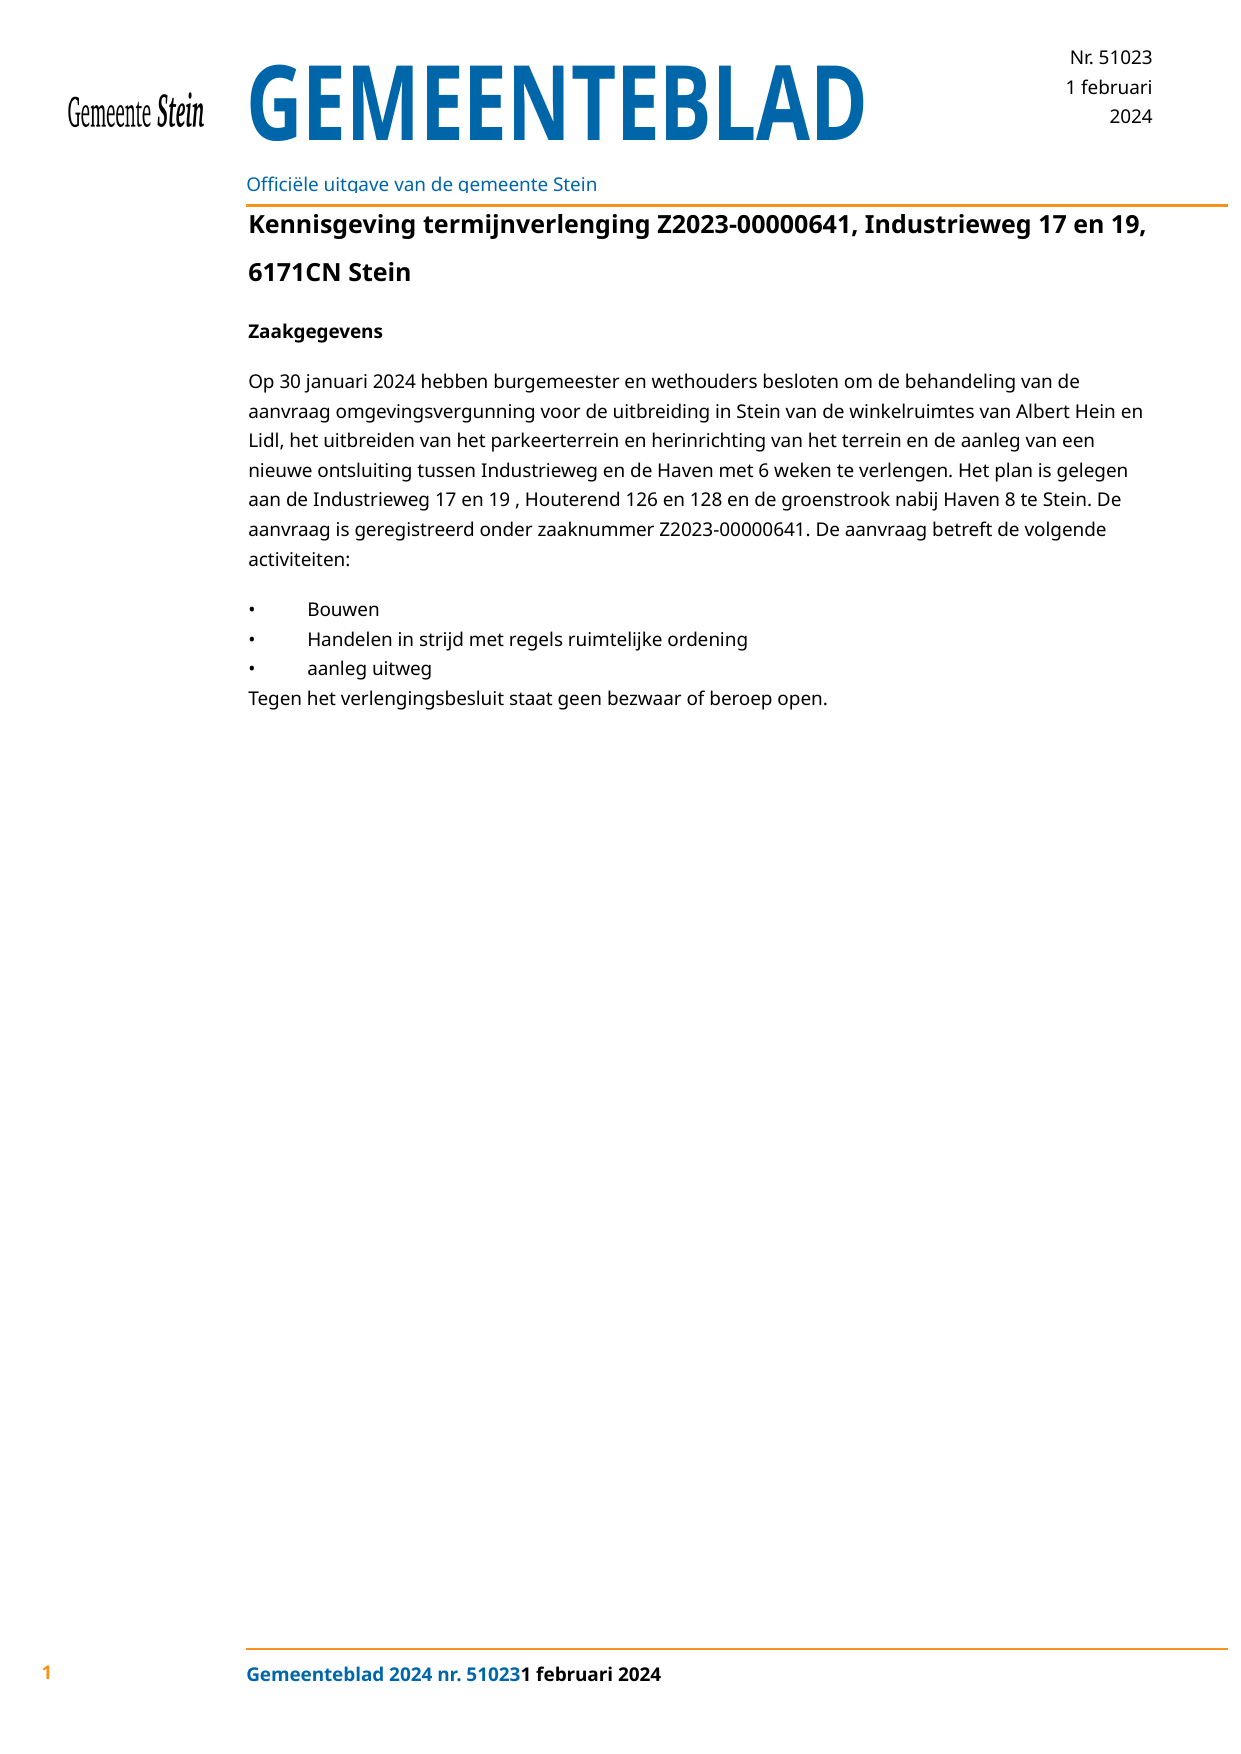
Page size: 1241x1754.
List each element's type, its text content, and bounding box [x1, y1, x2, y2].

text Kennisgeving termijnverlenging Z2023-00000641, Industrieweg 17 en 19, 6171CN Stein [248, 207, 1152, 288]
text Op 30 januari 2024 hebben burgemeester en wethouders besloten om de behandeling van de aanvraag omgevingsvergunning voor de uitbreiding in Stein van de winkelruimtes van Albert Hein en Lidl, het uitbreiden van het parkeerterrein en herinrichting van het terrein en de aanleg van een nieuwe ontsluiting tussen Industrieweg en de Haven met 6 weken te verlengen. Het plan is gelegen aan de Industrieweg 17 en 19 , Houterend 126 en 128 en de groenstrook nabij Haven 8 te Stein. De aanvraag is geregistreerd onder zaaknummer Z2023-00000641. De aanvraag betreft de volgende activiteiten: [248, 368, 1152, 572]
text Zaakgegevens [248, 318, 1152, 344]
text Tegen het verlengingsbesluit staat geen bezwaar of beroep open. [248, 685, 1152, 711]
list Bouwen [248, 596, 1152, 622]
list aanleg uitweg [248, 655, 1152, 681]
list Handelen in strijd met regels ruimtelijke ordening [248, 626, 1152, 652]
picture [41, 47, 231, 172]
